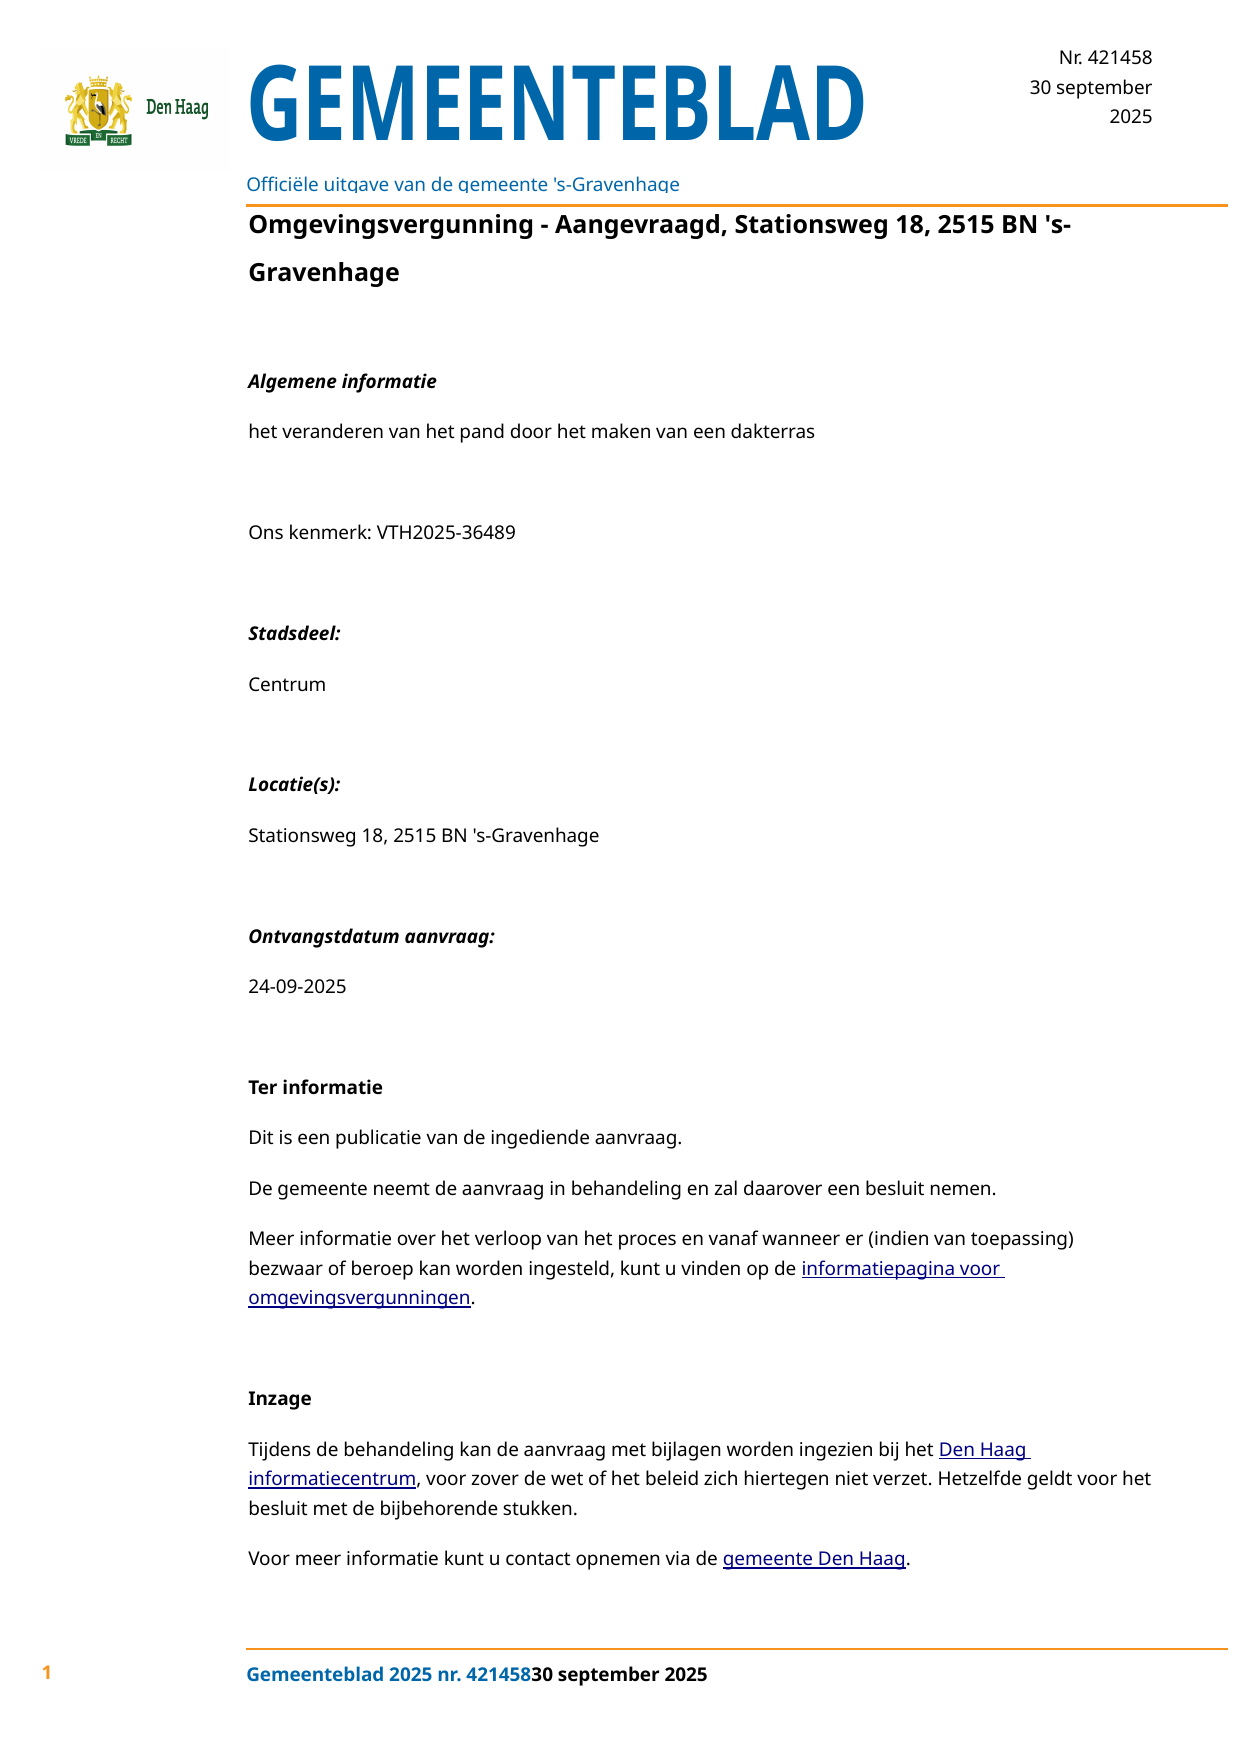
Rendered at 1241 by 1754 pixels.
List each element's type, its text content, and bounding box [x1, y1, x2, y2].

text Inzage [248, 1385, 1152, 1411]
picture [41, 47, 231, 172]
text Algemene informatie [248, 368, 1152, 394]
text 24-09-2025 [248, 973, 1152, 999]
text De gemeente neemt de aanvraag in behandeling en zal daarover een besluit nemen. [248, 1175, 1152, 1201]
text Tijdens de behandeling kan de aanvraag met bijlagen worden ingezien bij het Den Haag informatiecentrum, voor zover de wet of het beleid zich hiertegen niet verzet. Hetzelfde geldt voor het besluit met de bijbehorende stukken. [248, 1436, 1152, 1521]
text Meer informatie over het verloop van het proces en vanaf wanneer er (indien van toepassing) bezwaar of beroep kan worden ingesteld, kunt u vinden op de informatiepagina voor omgevingsvergunningen. [248, 1225, 1152, 1310]
text Locatie(s): [248, 772, 1152, 797]
text het veranderen van het pand door het maken van een dakterras [248, 419, 1152, 444]
text Omgevingsvergunning - Aangevraagd, Stationsweg 18, 2515 BN 's-Gravenhage [248, 207, 1152, 288]
text Stationsweg 18, 2515 BN 's-Gravenhage [248, 822, 1152, 848]
text Ter informatie [248, 1074, 1152, 1100]
text Dit is een publicatie van de ingediende aanvraag. [248, 1124, 1152, 1150]
text Ons kenmerk: VTH2025-36489 [248, 519, 1152, 545]
text Stadsdeel: [248, 620, 1152, 646]
text Centrum [248, 671, 1152, 697]
text Voor meer informatie kunt u contact opnemen via de gemeente Den Haag. [248, 1545, 1152, 1571]
text Ontvangstdatum aanvraag: [248, 923, 1152, 949]
